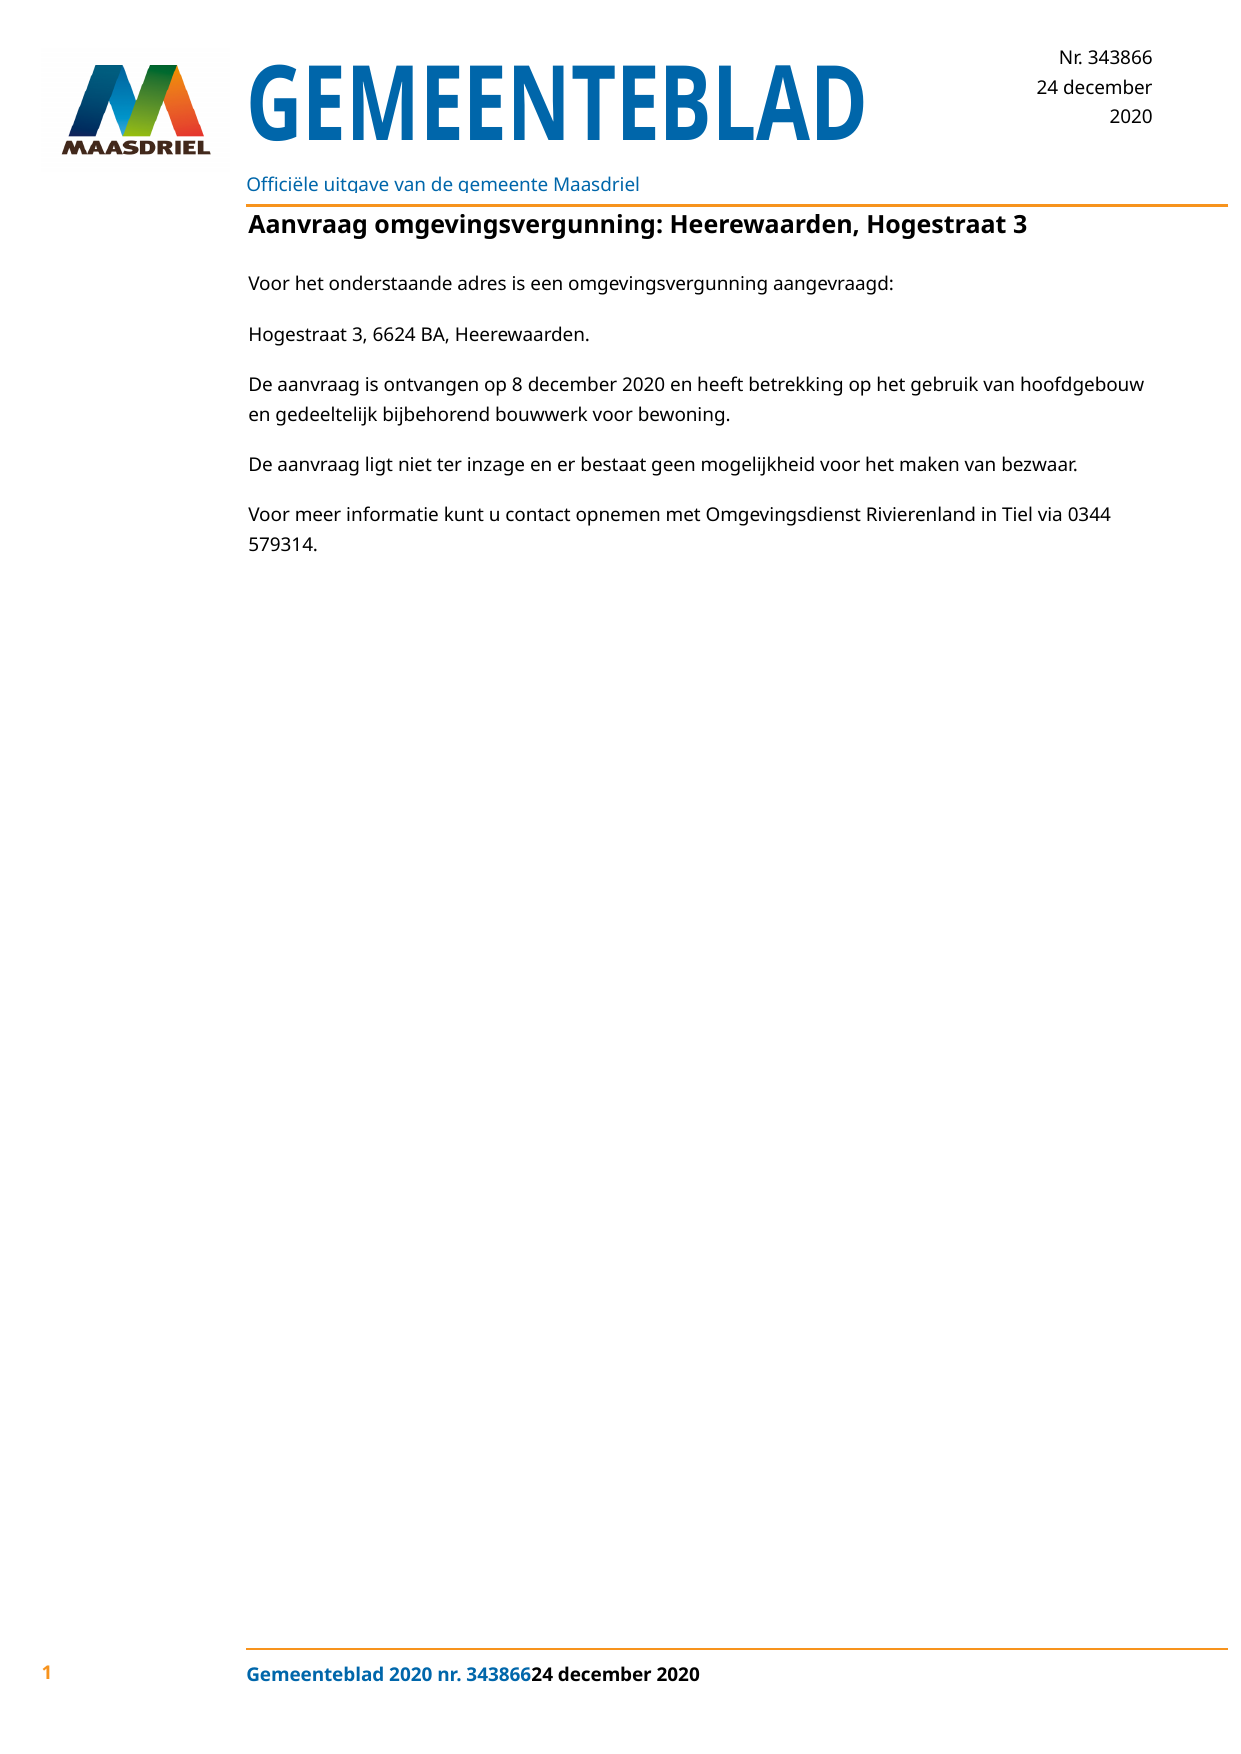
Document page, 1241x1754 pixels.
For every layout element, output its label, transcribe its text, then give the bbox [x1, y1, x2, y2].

text Voor meer informatie kunt u contact opnemen met Omgevingsdienst Rivierenland in Tiel via 0344 579314. [248, 502, 1152, 557]
text De aanvraag is ontvangen op 8 december 2020 en heeft betrekking op het gebruik van hoofdgebouw en gedeeltelijk bijbehorend bouwwerk voor bewoning. [248, 371, 1152, 426]
picture [41, 47, 231, 172]
text De aanvraag ligt niet ter inzage en er bestaat geen mogelijkheid voor het maken van bezwaar. [248, 451, 1152, 477]
text Voor het onderstaande adres is een omgevingsvergunning aangevraagd: [248, 270, 1152, 296]
text Hogestraat 3, 6624 BA, Heerewaarden. [248, 321, 1152, 346]
text Aanvraag omgevingsvergunning: Heerewaarden, Hogestraat 3 [248, 207, 1152, 241]
